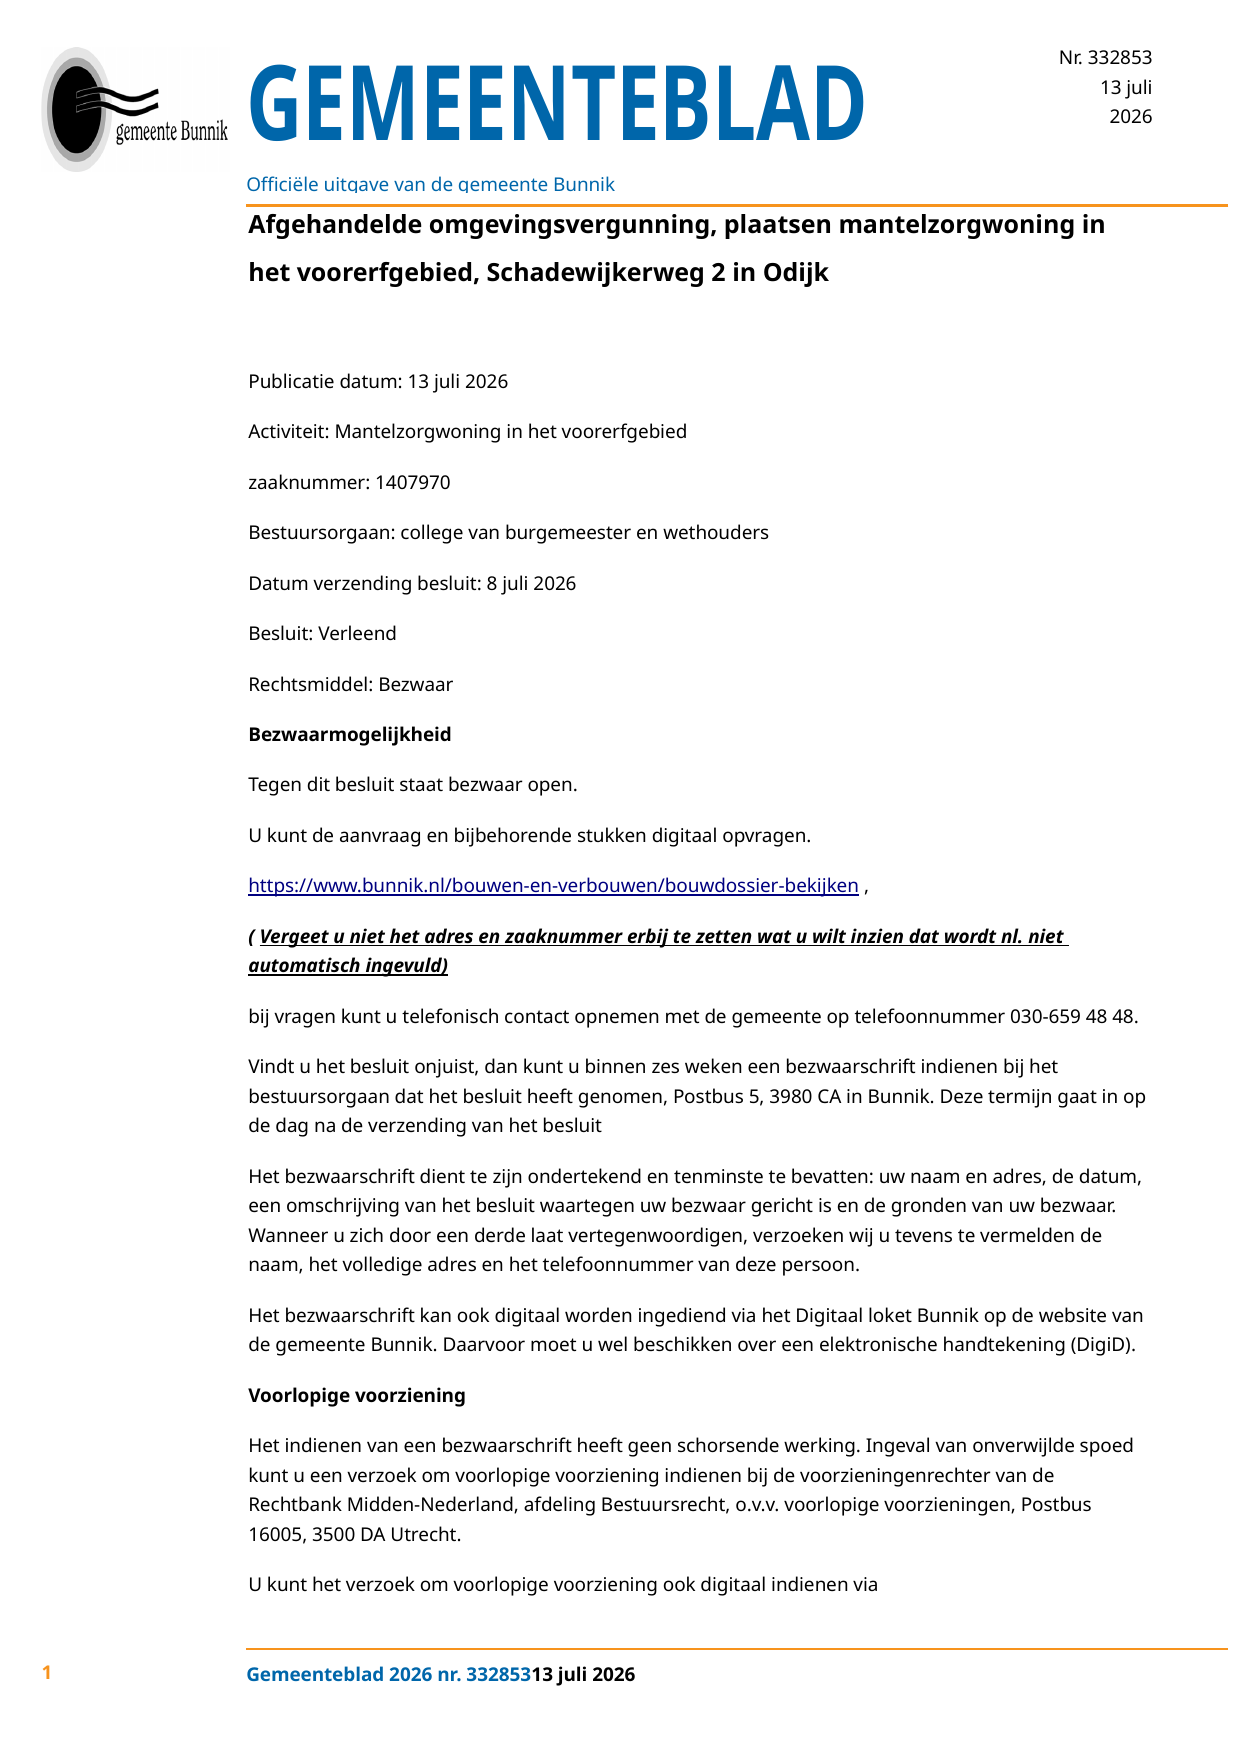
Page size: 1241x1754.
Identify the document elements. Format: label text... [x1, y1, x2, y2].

picture [41, 47, 231, 172]
text Rechtsmiddel: Bezwaar [248, 671, 1152, 697]
text bij vragen kunt u telefonisch contact opnemen met de gemeente op telefoonnummer 030-659 48 48. [248, 1003, 1152, 1029]
text Tegen dit besluit staat bezwaar open. [248, 772, 1152, 797]
text Afgehandelde omgevingsvergunning, plaatsen mantelzorgwoning in het voorerfgebied, Schadewijkerweg 2 in Odijk [248, 207, 1152, 288]
text Publicatie datum: 13 juli 2026 [248, 368, 1152, 394]
text Activiteit: Mantelzorgwoning in het voorerfgebied [248, 419, 1152, 444]
text Het bezwaarschrift kan ook digitaal worden ingediend via het Digitaal loket Bunnik op de website van de gemeente Bunnik. Daarvoor moet u wel beschikken over een elektronische handtekening (DigiD). [248, 1302, 1152, 1357]
text Bezwaarmogelijkheid [248, 721, 1152, 747]
text Datum verzending besluit: 8 juli 2026 [248, 570, 1152, 596]
text U kunt het verzoek om voorlopige voorziening ook digitaal indienen via [248, 1572, 1152, 1597]
text Besluit: Verleend [248, 620, 1152, 646]
text https://www.bunnik.nl/bouwen-en-verbouwen/bouwdossier-bekijken , [248, 872, 1152, 898]
text zaaknummer: 1407970 [248, 469, 1152, 495]
text Vindt u het besluit onjuist, dan kunt u binnen zes weken een bezwaarschrift indienen bij het bestuursorgaan dat het besluit heeft genomen, Postbus 5, 3980 CA in Bunnik. Deze termijn gaat in op de dag na de verzending van het besluit [248, 1053, 1152, 1138]
text U kunt de aanvraag en bijbehorende stukken digitaal opvragen. [248, 822, 1152, 848]
text Bestuursorgaan: college van burgemeester en wethouders [248, 519, 1152, 545]
text Het indienen van een bezwaarschrift heeft geen schorsende werking. Ingeval van onverwijlde spoed kunt u een verzoek om voorlopige voorziening indienen bij de voorzieningenrechter van de Rechtbank Midden-Nederland, afdeling Bestuursrecht, o.v.v. voorlopige voorzieningen, Postbus 16005, 3500 DA Utrecht. [248, 1432, 1152, 1547]
text Het bezwaarschrift dient te zijn ondertekend en tenminste te bevatten: uw naam en adres, de datum, een omschrijving van het besluit waartegen uw bezwaar gericht is en de gronden van uw bezwaar. Wanneer u zich door een derde laat vertegenwoordigen, verzoeken wij u tevens te vermelden de naam, het volledige adres en het telefoonnummer van deze persoon. [248, 1163, 1152, 1277]
text ( Vergeet u niet het adres en zaaknummer erbij te zetten wat u wilt inzien dat wordt nl. niet automatisch ingevuld) [248, 923, 1152, 978]
text Voorlopige voorziening [248, 1382, 1152, 1408]
